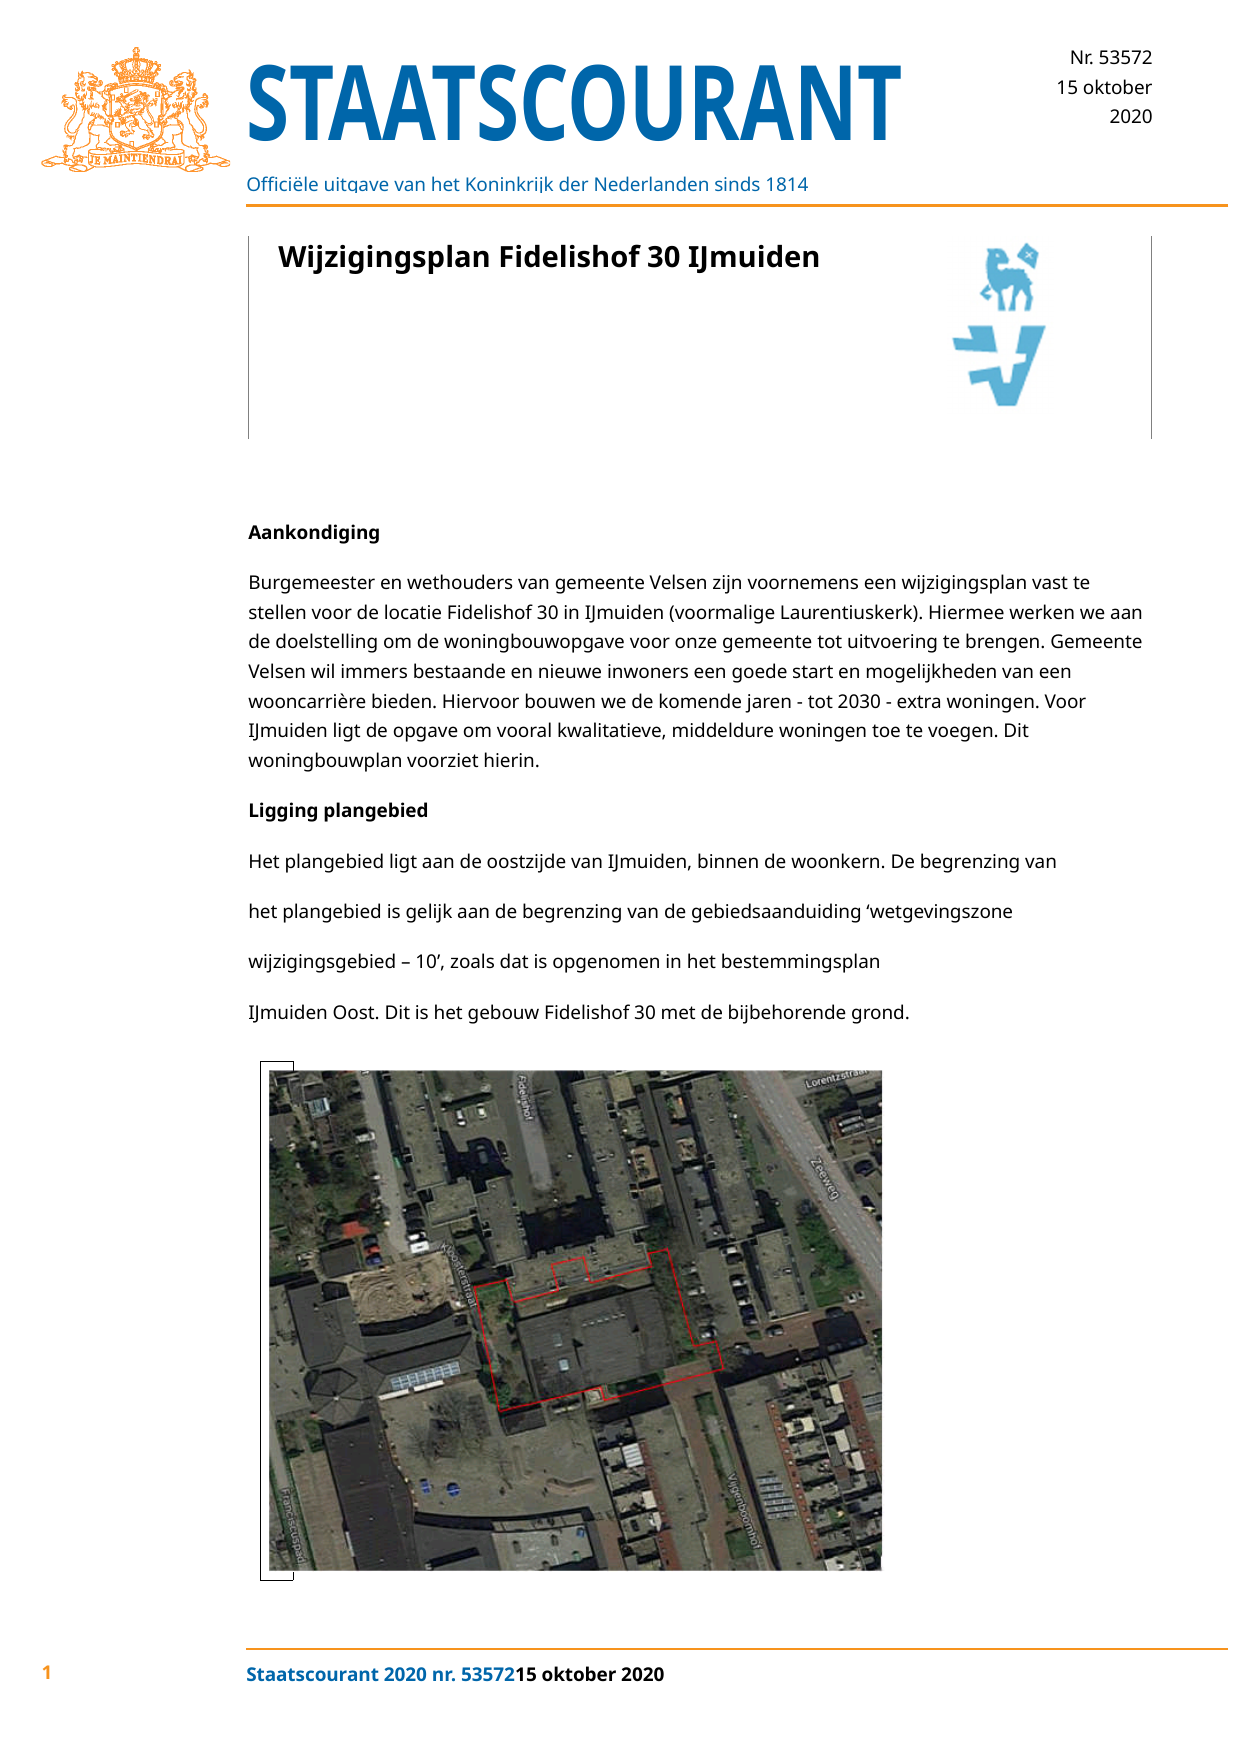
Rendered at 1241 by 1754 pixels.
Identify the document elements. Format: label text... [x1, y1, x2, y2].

table_header [850, 236, 946, 413]
table_header [850, 414, 1151, 439]
picture [946, 236, 1055, 414]
text het plangebied is gelijk aan de begrenzing van de gebiedsaanduiding ‘wetgevingszone [248, 898, 1152, 924]
text Ligging plangebied [248, 797, 1152, 823]
picture [268, 1070, 889, 1572]
text IJmuiden Oost. Dit is het gebouw Fidelishof 30 met de bijbehorende grond. [248, 999, 1152, 1025]
table_header [1055, 236, 1151, 413]
text Aankondiging [248, 519, 1152, 545]
picture [41, 47, 231, 172]
text Het plangebied ligt aan de oostzijde van IJmuiden, binnen de woonkern. De begrenzing van [248, 848, 1152, 873]
text Burgemeester en wethouders van gemeente Velsen zijn voornemens een wijzigingsplan vast te stellen voor de locatie Fidelishof 30 in IJmuiden (voormalige Laurentiuskerk). Hiermee werken we aan de doelstelling om de woningbouwopgave voor onze gemeente tot uitvoering te brengen. Gemeente Velsen wil immers bestaande en nieuwe inwoners een goede start en mogelijkheden van een wooncarrière bieden. Hiervoor bouwen we de komende jaren - tot 2030 - extra woningen. Voor IJmuiden ligt de opgave om vooral kwalitatieve, middeldure woningen toe te voegen. Dit woningbouwplan voorziet hierin. [248, 569, 1152, 773]
table_header Wijzigingsplan Fidelishof 30 IJmuiden [249, 236, 850, 439]
text wijzigingsgebied – 10’, zoals dat is opgenomen in het bestemmingsplan [248, 949, 1152, 974]
